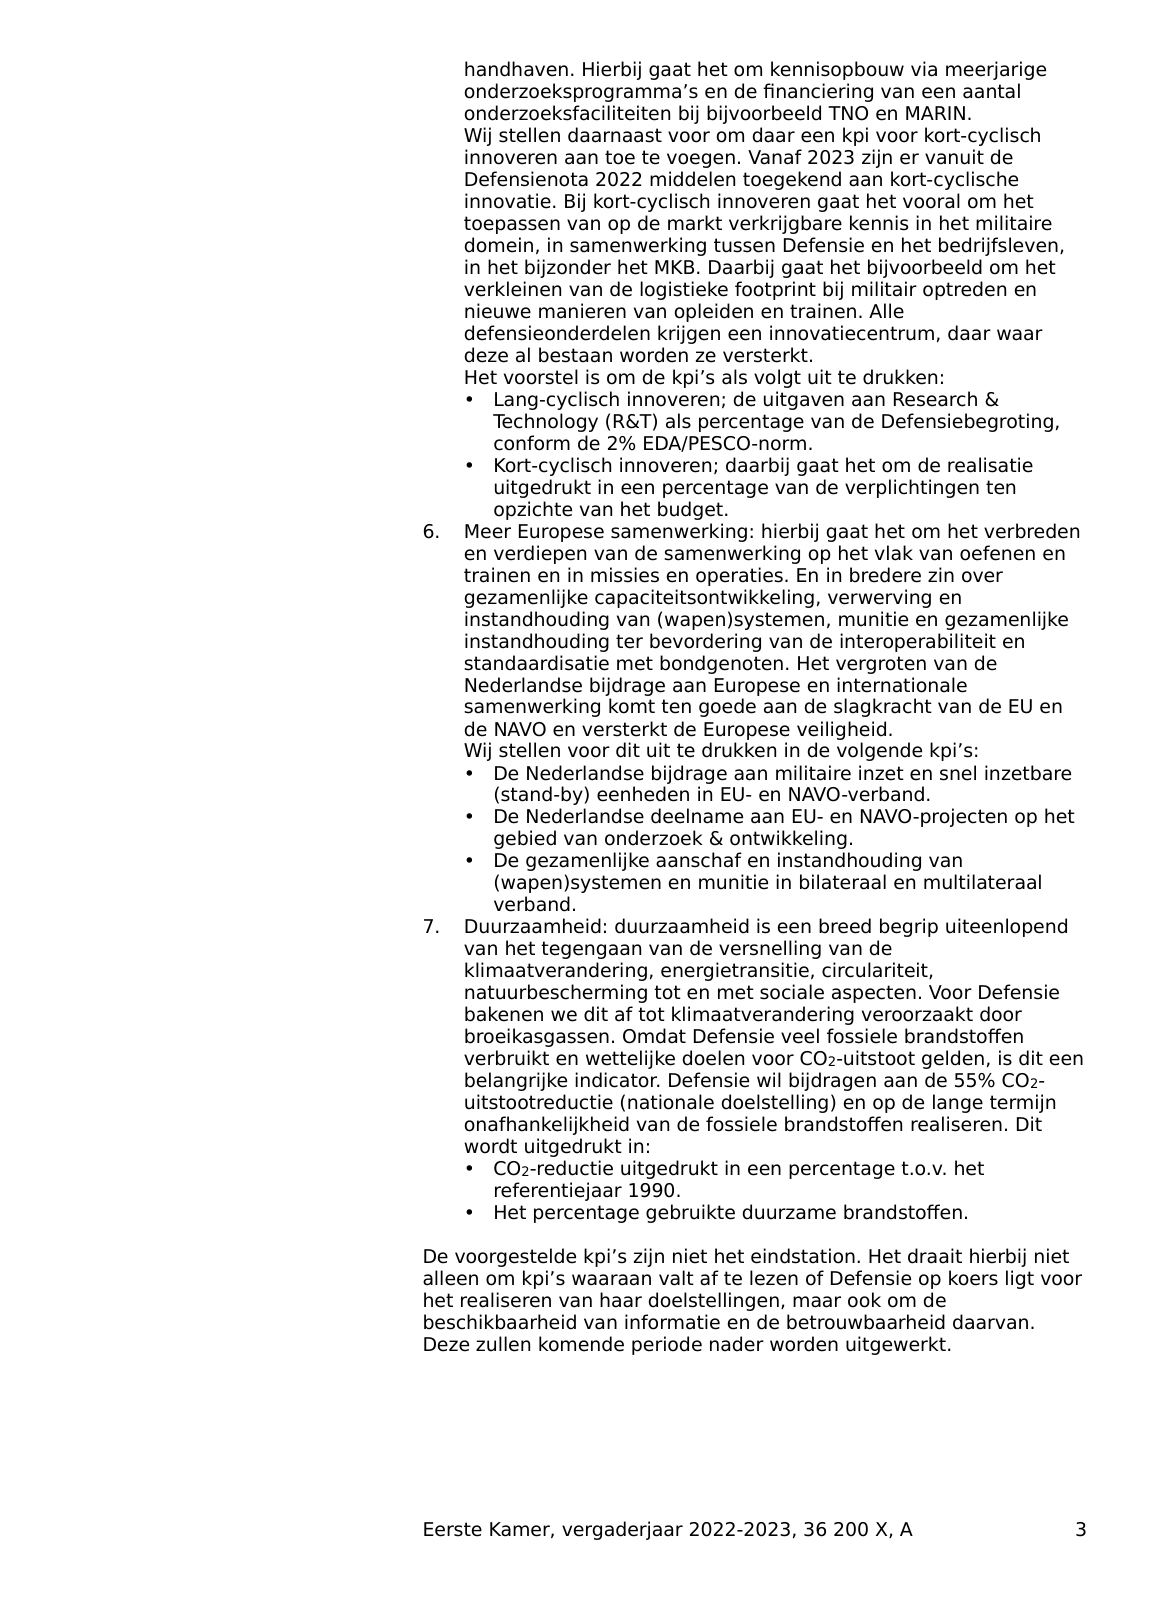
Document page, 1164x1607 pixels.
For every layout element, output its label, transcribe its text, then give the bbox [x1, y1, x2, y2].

text • Het percentage gebruikte duurzame brandstoffen. [464, 1202, 1087, 1224]
text • Kort-cyclisch innoveren; daarbij gaat het om de realisatie uitgedrukt in een percentage van de verplichtingen ten opzichte van het budget. [464, 455, 1087, 521]
text • Lang-cyclisch innoveren; de uitgaven aan Research & Technology (R&T) als percentage van de Defensiebegroting, conform de 2% EDA/PESCO-norm. [464, 389, 1087, 455]
text • De Nederlandse deelname aan EU- en NAVO-projecten op het gebied van onderzoek & ontwikkeling. [464, 806, 1087, 850]
text Wij stellen daarnaast voor om daar een kpi voor kort-cyclisch innoveren aan toe te voegen. Vanaf 2023 zijn er vanuit de Defensienota 2022 middelen toegekend aan kort-cyclische innovatie. Bij kort-cyclisch innoveren gaat het vooral om het toepassen van op de markt verkrijgbare kennis in het militaire domein, in samenwerking tussen Defensie en het bedrijfsleven, in het bijzonder het MKB. Daarbij gaat het bijvoorbeeld om het verkleinen van de logistieke footprint bij militair optreden en nieuwe manieren van opleiden en trainen. Alle defensieonderdelen krijgen een innovatiecentrum, daar waar deze al bestaan worden ze versterkt. [464, 125, 1087, 367]
text • De gezamenlijke aanschaf en instandhouding van (wapen)systemen en munitie in bilateraal en multilateraal verband. [464, 850, 1087, 916]
text • CO2-reductie uitgedrukt in een percentage t.o.v. het referentiejaar 1990. [464, 1158, 1087, 1202]
text Wij stellen voor dit uit te drukken in de volgende kpi’s: [464, 740, 1087, 762]
text Het voorstel is om de kpi’s als volgt uit te drukken: [464, 367, 1087, 389]
text • De Nederlandse bijdrage aan militaire inzet en snel inzetbare (stand-by) eenheden in EU- en NAVO-verband. [464, 762, 1087, 806]
text 7. Duurzaamheid: duurzaamheid is een breed begrip uiteenlopend van het tegengaan van de versnelling van de klimaatverandering, energietransitie, circulariteit, natuurbescherming tot en met sociale aspecten. Voor Defensie bakenen we dit af tot klimaatverandering veroorzaakt door broeikasgassen. Omdat Defensie veel fossiele brandstoffen verbruikt en wettelijke doelen voor CO2-uitstoot gelden, is dit een belangrijke indicator. Defensie wil bijdragen aan de 55% CO2-uitstootreductie (nationale doelstelling) en op de lange termijn onafhankelijkheid van de fossiele brandstoffen realiseren. Dit wordt uitgedrukt in: [422, 916, 1087, 1158]
text 6. Meer Europese samenwerking: hierbij gaat het om het verbreden en verdiepen van de samenwerking op het vlak van oefenen en trainen en in missies en operaties. En in bredere zin over gezamenlijke capaciteitsontwikkeling, verwerving en instandhouding van (wapen)systemen, munitie en gezamenlijke instandhouding ter bevordering van de interoperabiliteit en standaardisatie met bondgenoten. Het vergroten van de Nederlandse bijdrage aan Europese en internationale samenwerking komt ten goede aan de slagkracht van de EU en de NAVO en versterkt de Europese veiligheid. [422, 521, 1087, 740]
text handhaven. Hierbij gaat het om kennisopbouw via meerjarige onderzoeksprogramma’s en de financiering van een aantal onderzoeksfaciliteiten bij bijvoorbeeld TNO en MARIN. [422, 59, 1087, 125]
text De voorgestelde kpi’s zijn niet het eindstation. Het draait hierbij niet alleen om kpi’s waaraan valt af te lezen of Defensie op koers ligt voor het realiseren van haar doelstellingen, maar ook om de beschikbaarheid van informatie en de betrouwbaarheid daarvan. Deze zullen komende periode nader worden uitgewerkt. [422, 1246, 1087, 1356]
